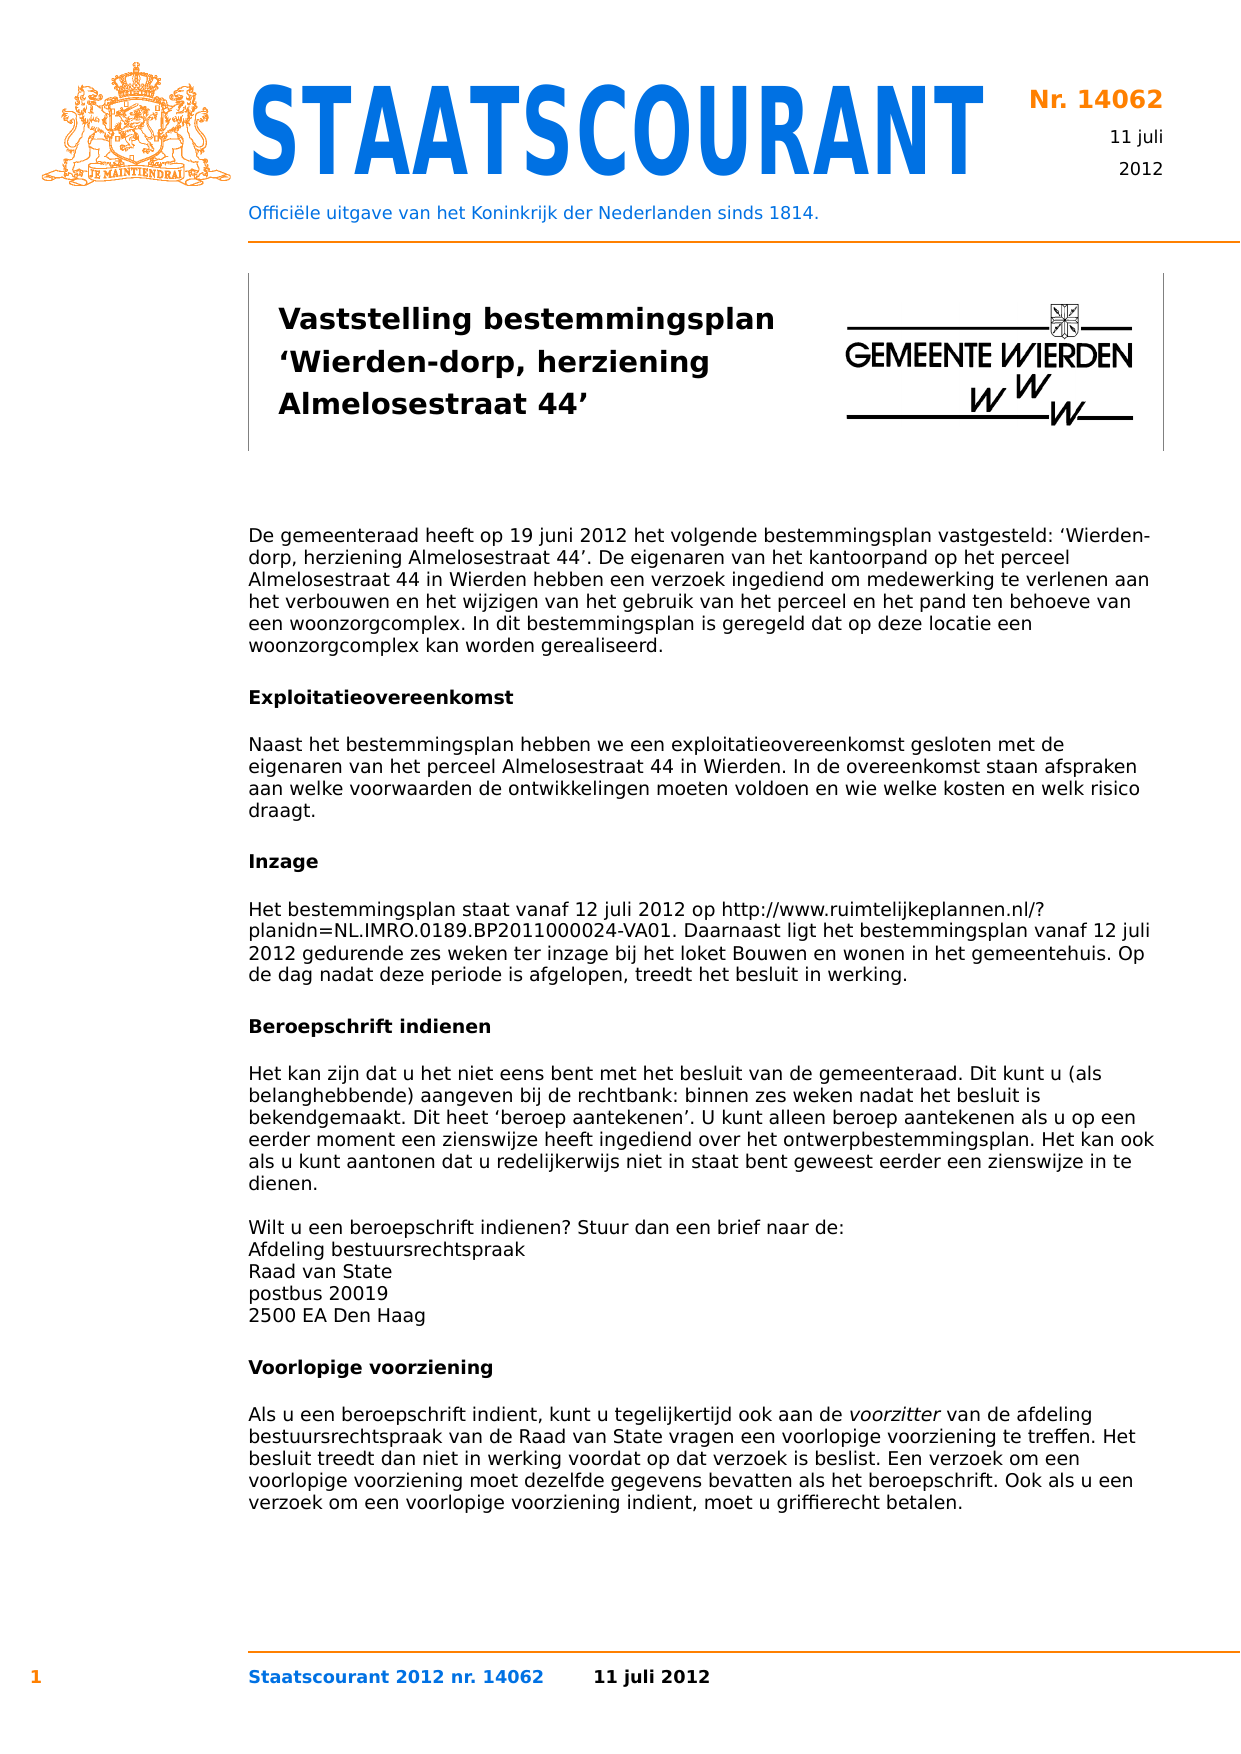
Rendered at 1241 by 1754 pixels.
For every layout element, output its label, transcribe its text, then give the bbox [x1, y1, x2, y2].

text 2500 EA Den Haag [248, 1305, 1163, 1327]
subtitle Voorlopige voorziening [248, 1357, 1163, 1379]
text Afdeling bestuursrechtspraak [248, 1239, 1163, 1261]
text Wilt u een beroepschrift indienen? Stuur dan een brief naar de: [248, 1217, 1163, 1239]
picture [844, 302, 1134, 427]
table_cell Officiële uitgave van het Koninkrijk der Nederlanden sinds 1814. [248, 203, 1240, 241]
text postbus 20019 [248, 1283, 1163, 1305]
table_cell 11 juli [998, 121, 1240, 153]
text Het bestemmingsplan staat vanaf 12 juli 2012 op http://www.ruimtelijkeplannen.nl/?planidn=NL.IMRO.0189.BP2011000024-VA01. Daarnaast ligt het bestemmingsplan vanaf 12 juli 2012 gedurende zes weken ter inzage bij het loket Bouwen en wonen in het gemeentehuis. Op de dag nadat deze periode is afgelopen, treedt het besluit in werking. [248, 898, 1163, 986]
subtitle Inzage [248, 851, 1163, 873]
text Als u een beroepschrift indient, kunt u tegelijkertijd ook aan de voorzitter van de afdeling bestuursrechtspraak van de Raad van State vragen een voorlopige voorziening te treffen. Het besluit treedt dan niet in werking voordat op dat verzoek is beslist. Een verzoek om een voorlopige voorziening moet dezelfde gegevens bevatten als het beroepschrift. Ook als u een verzoek om een voorlopige voorziening indient, moet u griffierecht betalen. [248, 1404, 1163, 1514]
table_cell 2012 [998, 153, 1240, 203]
text Raad van State [248, 1261, 1163, 1283]
table_header Nr. 14062 [998, 62, 1240, 121]
text Naast het bestemmingsplan hebben we een exploitatieovereenkomst gesloten met de eigenaren van het perceel Almelosestraat 44 in Wierden. In de overeenkomst staan afspraken aan welke voorwaarden de ontwikkelingen moeten voldoen en wie welke kosten en welk risico draagt. [248, 733, 1163, 821]
table_header STAATSCOURANT [248, 62, 998, 203]
subtitle Beroepschrift indienen [248, 1016, 1163, 1038]
table_header [25, 62, 248, 241]
subtitle Vaststelling bestemmingsplan ‘Wierden-dorp, herziening Almelosestraat 44’ [249, 273, 1163, 451]
subtitle Exploitatieovereenkomst [248, 687, 1163, 708]
text Het kan zijn dat u het niet eens bent met het besluit van de gemeenteraad. Dit kunt u (als belanghebbende) aangeven bij de rechtbank: binnen zes weken nadat het besluit is bekendgemaakt. Dit heet ‘beroep aantekenen’. U kunt alleen beroep aantekenen als u op een eerder moment een zienswijze heeft ingediend over het ontwerpbestemmingsplan. Het kan ook als u kunt aantonen dat u redelijkerwijs niet in staat bent geweest eerder een zienswijze in te dienen. [248, 1063, 1163, 1195]
picture [41, 62, 231, 186]
text De gemeenteraad heeft op 19 juni 2012 het volgende bestemmingsplan vastgesteld: ‘Wierden-dorp, herziening Almelosestraat 44’. De eigenaren van het kantoorpand op het perceel Almelosestraat 44 in Wierden hebben een verzoek ingediend om medewerking te verlenen aan het verbouwen en het wijzigen van het gebruik van het perceel en het pand ten behoeve van een woonzorgcomplex. In dit bestemmingsplan is geregeld dat op deze locatie een woonzorgcomplex kan worden gerealiseerd. [248, 525, 1163, 657]
